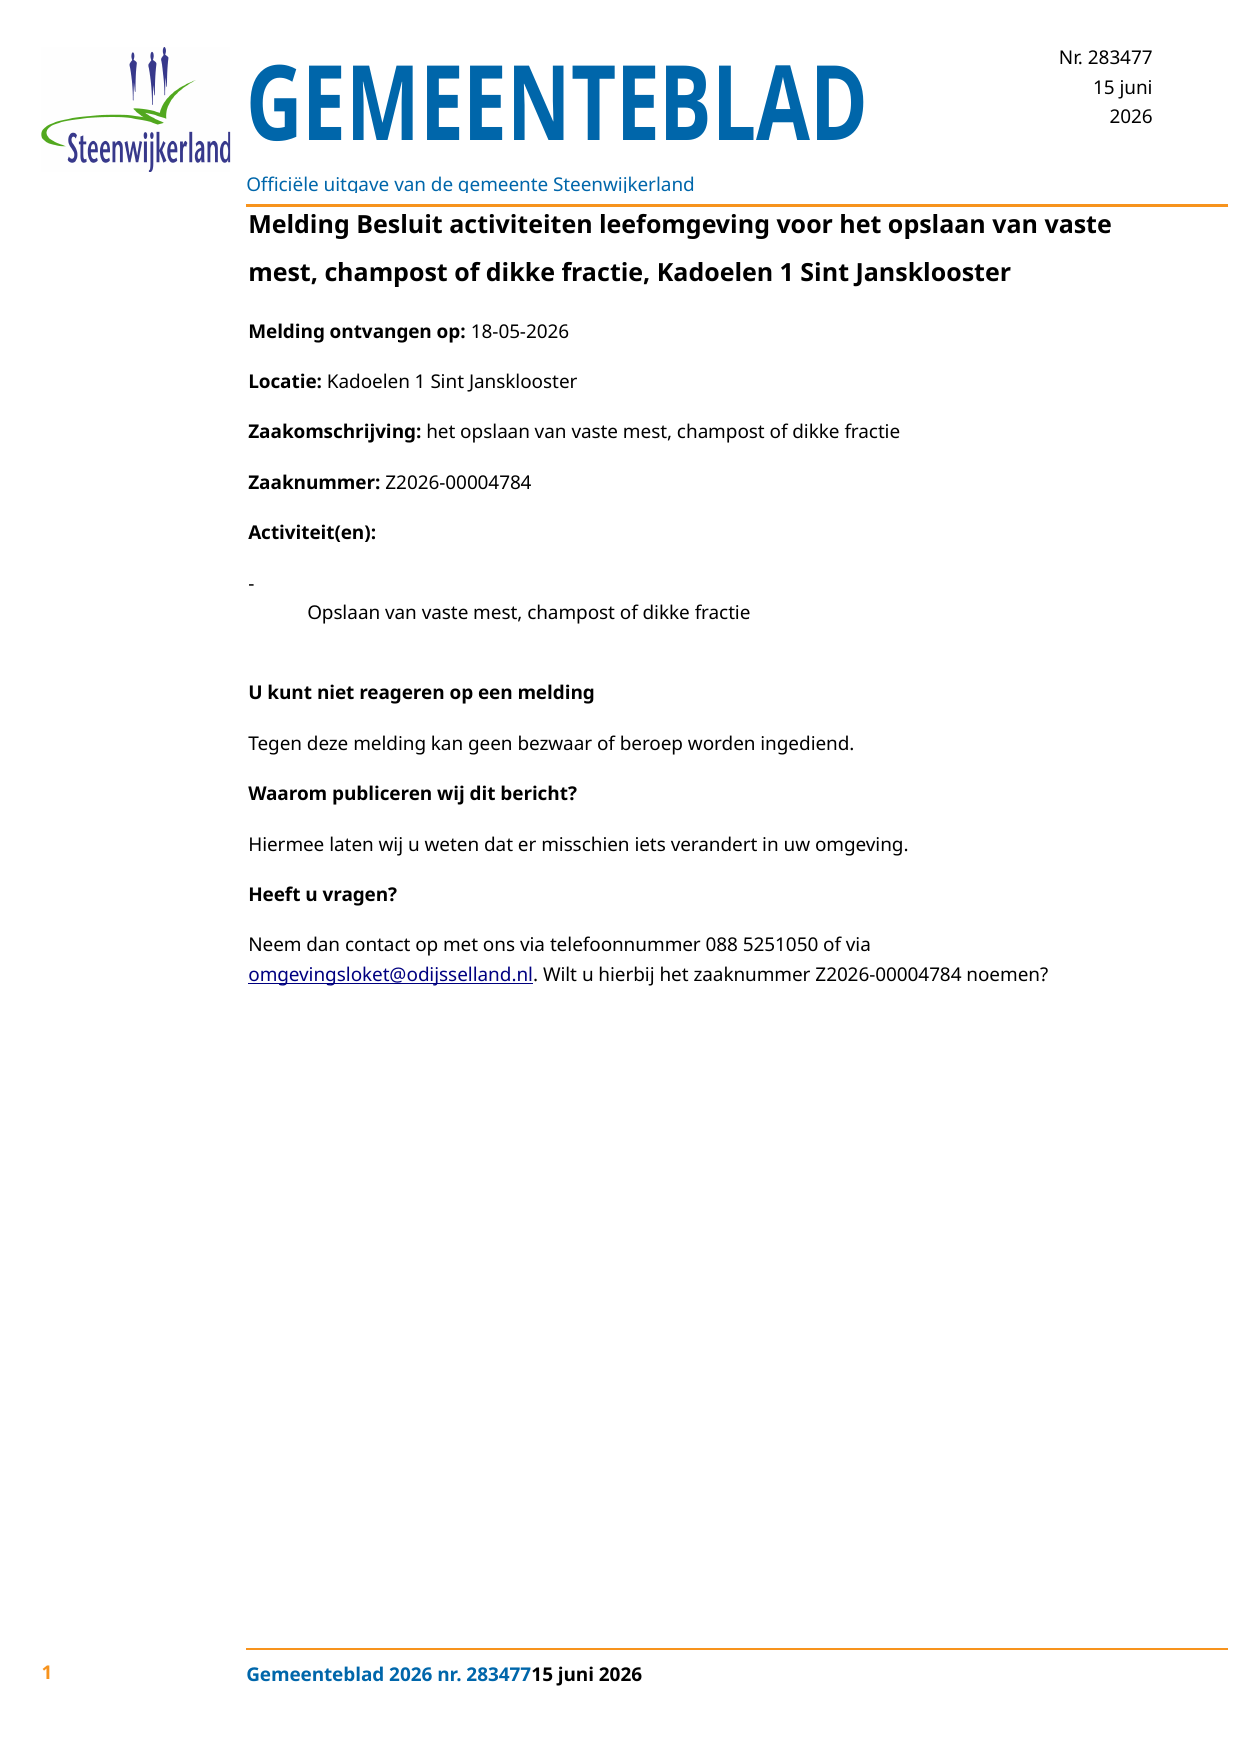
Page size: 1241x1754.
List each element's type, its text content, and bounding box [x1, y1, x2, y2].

text Zaakomschrijving: het opslaan van vaste mest, champost of dikke fractie [248, 419, 1152, 444]
list Opslaan van vaste mest, champost of dikke fractie [248, 599, 1152, 625]
picture [41, 47, 231, 172]
text Activiteit(en): [248, 519, 1152, 545]
text Zaaknummer: Z2026-00004784 [248, 469, 1152, 495]
text Hiermee laten wij u weten dat er misschien iets verandert in uw omgeving. [248, 831, 1152, 857]
text Heeft u vragen? [248, 881, 1152, 907]
text Melding ontvangen op: 18-05-2026 [248, 318, 1152, 344]
text Waarom publiceren wij dit bericht? [248, 780, 1152, 806]
text Neem dan contact op met ons via telefoonnummer 088 5251050 of via omgevingsloket@odijsselland.nl. Wilt u hierbij het zaaknummer Z2026-00004784 noemen? [248, 932, 1152, 987]
text Locatie: Kadoelen 1 Sint Jansklooster [248, 368, 1152, 394]
text Melding Besluit activiteiten leefomgeving voor het opslaan van vaste mest, champost of dikke fractie, Kadoelen 1 Sint Jansklooster [248, 207, 1152, 288]
text U kunt niet reageren op een melding [248, 679, 1152, 705]
text Tegen deze melding kan geen bezwaar of beroep worden ingediend. [248, 730, 1152, 756]
